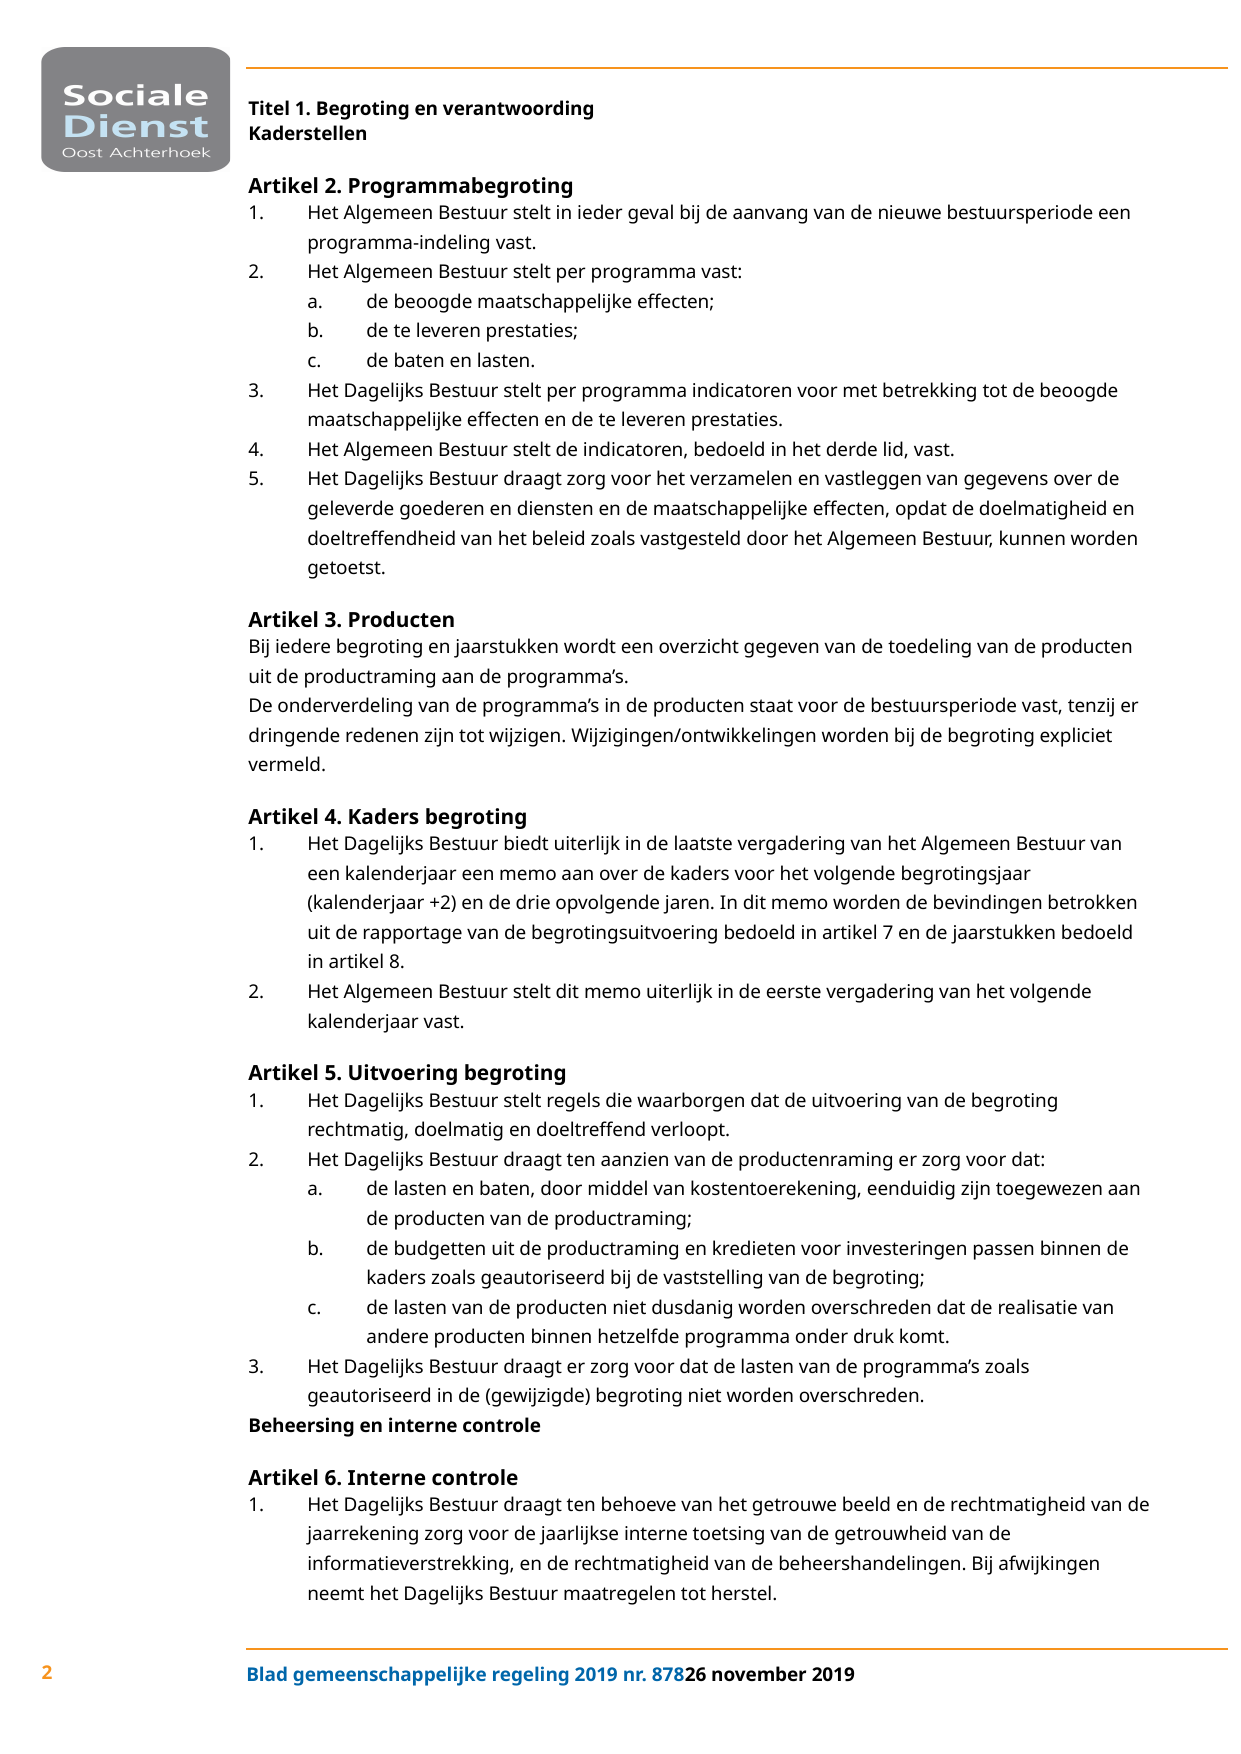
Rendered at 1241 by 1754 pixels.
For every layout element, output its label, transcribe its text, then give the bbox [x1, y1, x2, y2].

list Het Algemeen Bestuur stelt per programma vast: [248, 258, 1152, 284]
list de lasten en baten, door middel van kostentoerekening, eenduidig zijn toegewezen aan de producten van de productraming; [307, 1176, 1152, 1231]
list Het Dagelijks Bestuur stelt regels die waarborgen dat de uitvoering van de begroting rechtmatig, doelmatig en doeltreffend verloopt. [248, 1087, 1152, 1142]
list de te leveren prestaties; [307, 318, 1152, 343]
list Het Dagelijks Bestuur draagt zorg voor het verzamelen en vastleggen van gegevens over de geleverde goederen en diensten en de maatschappelijke effecten, opdat de doelmatigheid en doeltreffendheid van het beleid zoals vastgesteld door het Algemeen Bestuur, kunnen worden getoetst. [248, 466, 1152, 580]
text Bij iedere begroting en jaarstukken wordt een overzicht gegeven van de toedeling van de producten uit de productraming aan de programma’s. [248, 633, 1152, 688]
text Kaderstellen [248, 121, 1152, 146]
text Artikel 3. Producten [248, 605, 1152, 633]
text Beheersing en interne controle [248, 1412, 1152, 1438]
list Het Algemeen Bestuur stelt in ieder geval bij de aanvang van de nieuwe bestuursperiode een programma-indeling vast. [248, 199, 1152, 255]
list de beoogde maatschappelijke effecten; [307, 288, 1152, 314]
list de baten en lasten. [307, 347, 1152, 373]
list Het Algemeen Bestuur stelt de indicatoren, bedoeld in het derde lid, vast. [248, 436, 1152, 462]
list Het Algemeen Bestuur stelt dit memo uiterlijk in de eerste vergadering van het volgende kalenderjaar vast. [248, 978, 1152, 1034]
list Het Dagelijks Bestuur stelt per programma indicatoren voor met betrekking tot de beoogde maatschappelijke effecten en de te leveren prestaties. [248, 377, 1152, 432]
list Het Dagelijks Bestuur draagt er zorg voor dat de lasten van de programma’s zoals geautoriseerd in de (gewijzigde) begroting niet worden overschreden. [248, 1353, 1152, 1408]
text Artikel 2. Programmabegroting [248, 171, 1152, 199]
text Artikel 5. Uitvoering begroting [248, 1058, 1152, 1087]
text De onderverdeling van de programma’s in de producten staat voor de bestuursperiode vast, tenzij er dringende redenen zijn tot wijzigen. Wijzigingen/ontwikkelingen worden bij de begroting expliciet vermeld. [248, 692, 1152, 777]
text Artikel 4. Kaders begroting [248, 802, 1152, 830]
list Het Dagelijks Bestuur draagt ten behoeve van het getrouwe beeld en de rechtmatigheid van de jaarrekening zorg voor de jaarlijkse interne toetsing van de getrouwheid van de informatieverstrekking, en de rechtmatigheid van de beheershandelingen. Bij afwijkingen neemt het Dagelijks Bestuur maatregelen tot herstel. [248, 1491, 1152, 1606]
text Titel 1. Begroting en verantwoording [248, 95, 1152, 121]
text Artikel 6. Interne controle [248, 1463, 1152, 1491]
picture [41, 47, 231, 172]
list de budgetten uit de productraming en kredieten voor investeringen passen binnen de kaders zoals geautoriseerd bij de vaststelling van de begroting; [307, 1235, 1152, 1290]
list Het Dagelijks Bestuur biedt uiterlijk in de laatste vergadering van het Algemeen Bestuur van een kalenderjaar een memo aan over de kaders voor het volgende begrotingsjaar (kalenderjaar +2) en de drie opvolgende jaren. In dit memo worden de bevindingen betrokken uit de rapportage van de begrotingsuitvoering bedoeld in artikel 7 en de jaarstukken bedoeld in artikel 8. [248, 830, 1152, 974]
list Het Dagelijks Bestuur draagt ten aanzien van de productenraming er zorg voor dat: [248, 1146, 1152, 1172]
list de lasten van de producten niet dusdanig worden overschreden dat de realisatie van andere producten binnen hetzelfde programma onder druk komt. [307, 1294, 1152, 1349]
